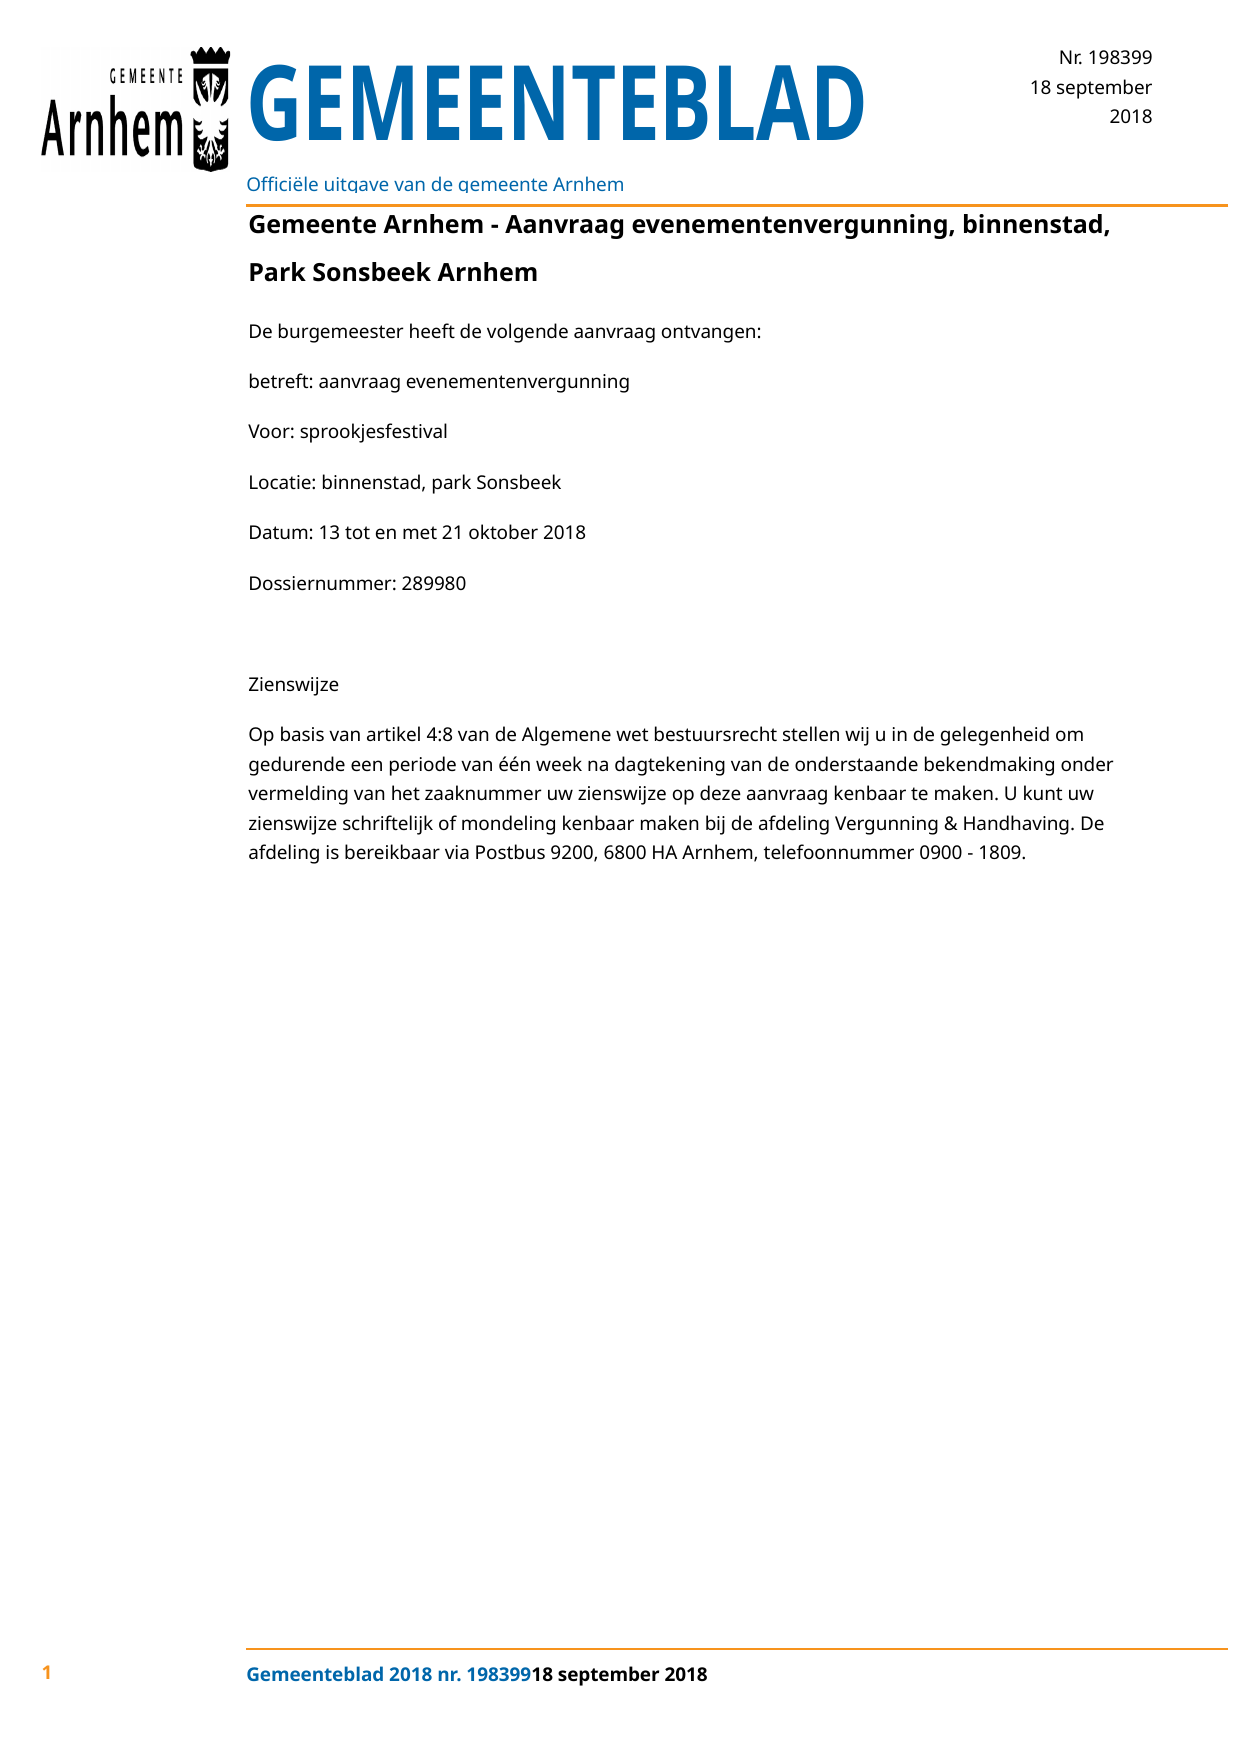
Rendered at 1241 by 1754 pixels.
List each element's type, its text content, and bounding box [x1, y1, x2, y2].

text Gemeente Arnhem - Aanvraag evenementenvergunning, binnenstad, Park Sonsbeek Arnhem [248, 207, 1152, 288]
text Op basis van artikel 4:8 van de Algemene wet bestuursrecht stellen wij u in de gelegenheid om gedurende een periode van één week na dagtekening van de onderstaande bekendmaking onder vermelding van het zaaknummer uw zienswijze op deze aanvraag kenbaar te maken. U kunt uw zienswijze schriftelijk of mondeling kenbaar maken bij de afdeling Vergunning & Handhaving. De afdeling is bereikbaar via Postbus 9200, 6800 HA Arnhem, telefoonnummer 0900 - 1809. [248, 721, 1152, 865]
text Dossiernummer: 289980 [248, 570, 1152, 596]
text De burgemeester heeft de volgende aanvraag ontvangen: [248, 318, 1152, 344]
text Zienswijze [248, 671, 1152, 697]
text Locatie: binnenstad, park Sonsbeek [248, 469, 1152, 495]
picture [41, 47, 231, 172]
text Datum: 13 tot en met 21 oktober 2018 [248, 519, 1152, 545]
text betreft: aanvraag evenementenvergunning [248, 368, 1152, 394]
text Voor: sprookjesfestival [248, 419, 1152, 444]
